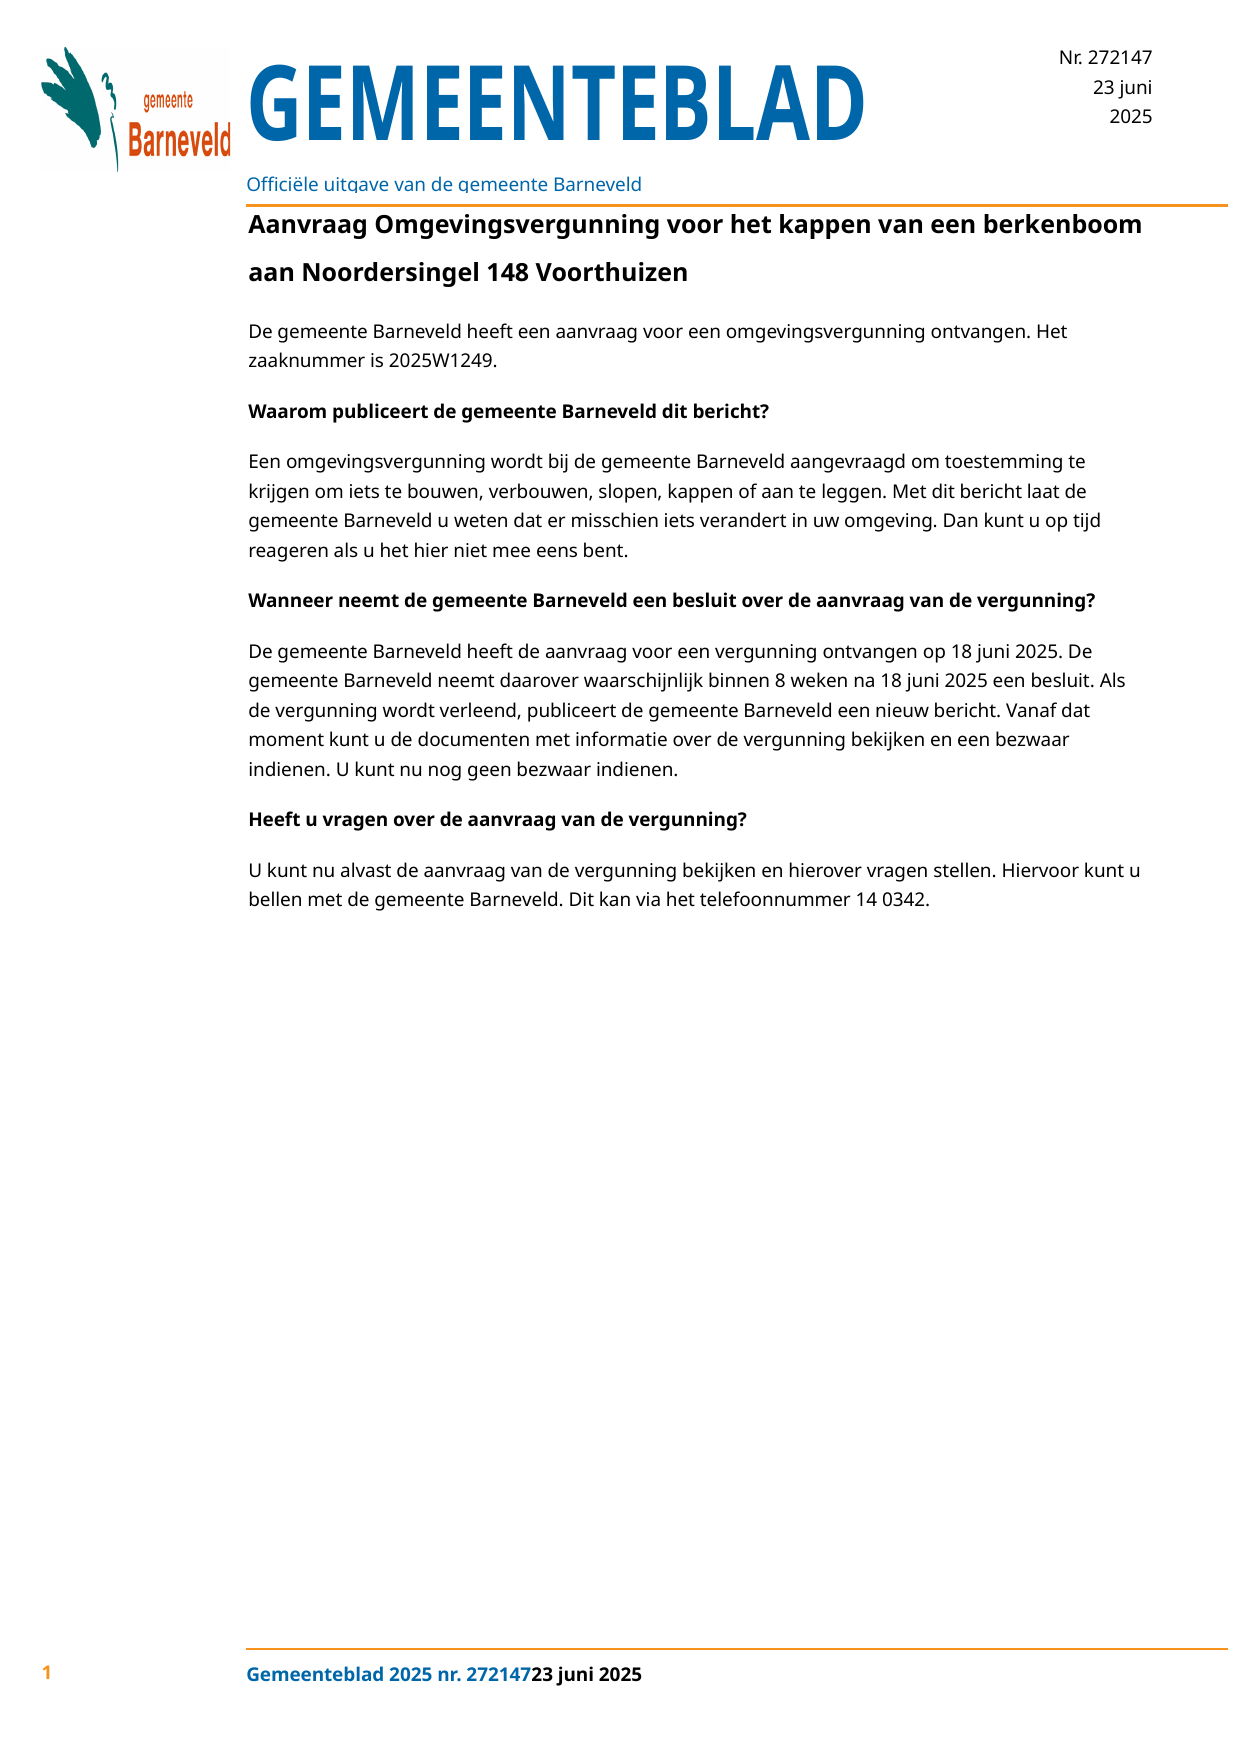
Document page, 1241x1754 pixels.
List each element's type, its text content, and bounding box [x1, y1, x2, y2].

text Heeft u vragen over de aanvraag van de vergunning? [248, 807, 1152, 832]
picture [41, 47, 231, 172]
text Aanvraag Omgevingsvergunning voor het kappen van een berkenboom aan Noordersingel 148 Voorthuizen [248, 207, 1152, 288]
text Een omgevingsvergunning wordt bij de gemeente Barneveld aangevraagd om toestemming te krijgen om iets te bouwen, verbouwen, slopen, kappen of aan te leggen. Met dit bericht laat de gemeente Barneveld u weten dat er misschien iets verandert in uw omgeving. Dan kunt u op tijd reageren als u het hier niet mee eens bent. [248, 448, 1152, 563]
text U kunt nu alvast de aanvraag van de vergunning bekijken en hierover vragen stellen. Hiervoor kunt u bellen met de gemeente Barneveld. Dit kan via het telefoonnummer 14 0342. [248, 857, 1152, 912]
text Waarom publiceert de gemeente Barneveld dit bericht? [248, 398, 1152, 424]
text De gemeente Barneveld heeft een aanvraag voor een omgevingsvergunning ontvangen. Het zaaknummer is 2025W1249. [248, 318, 1152, 373]
text Wanneer neemt de gemeente Barneveld een besluit over de aanvraag van de vergunning? [248, 587, 1152, 613]
text De gemeente Barneveld heeft de aanvraag voor een vergunning ontvangen op 18 juni 2025. De gemeente Barneveld neemt daarover waarschijnlijk binnen 8 weken na 18 juni 2025 een besluit. Als de vergunning wordt verleend, publiceert de gemeente Barneveld een nieuw bericht. Vanaf dat moment kunt u de documenten met informatie over de vergunning bekijken en een bezwaar indienen. U kunt nu nog geen bezwaar indienen. [248, 638, 1152, 782]
